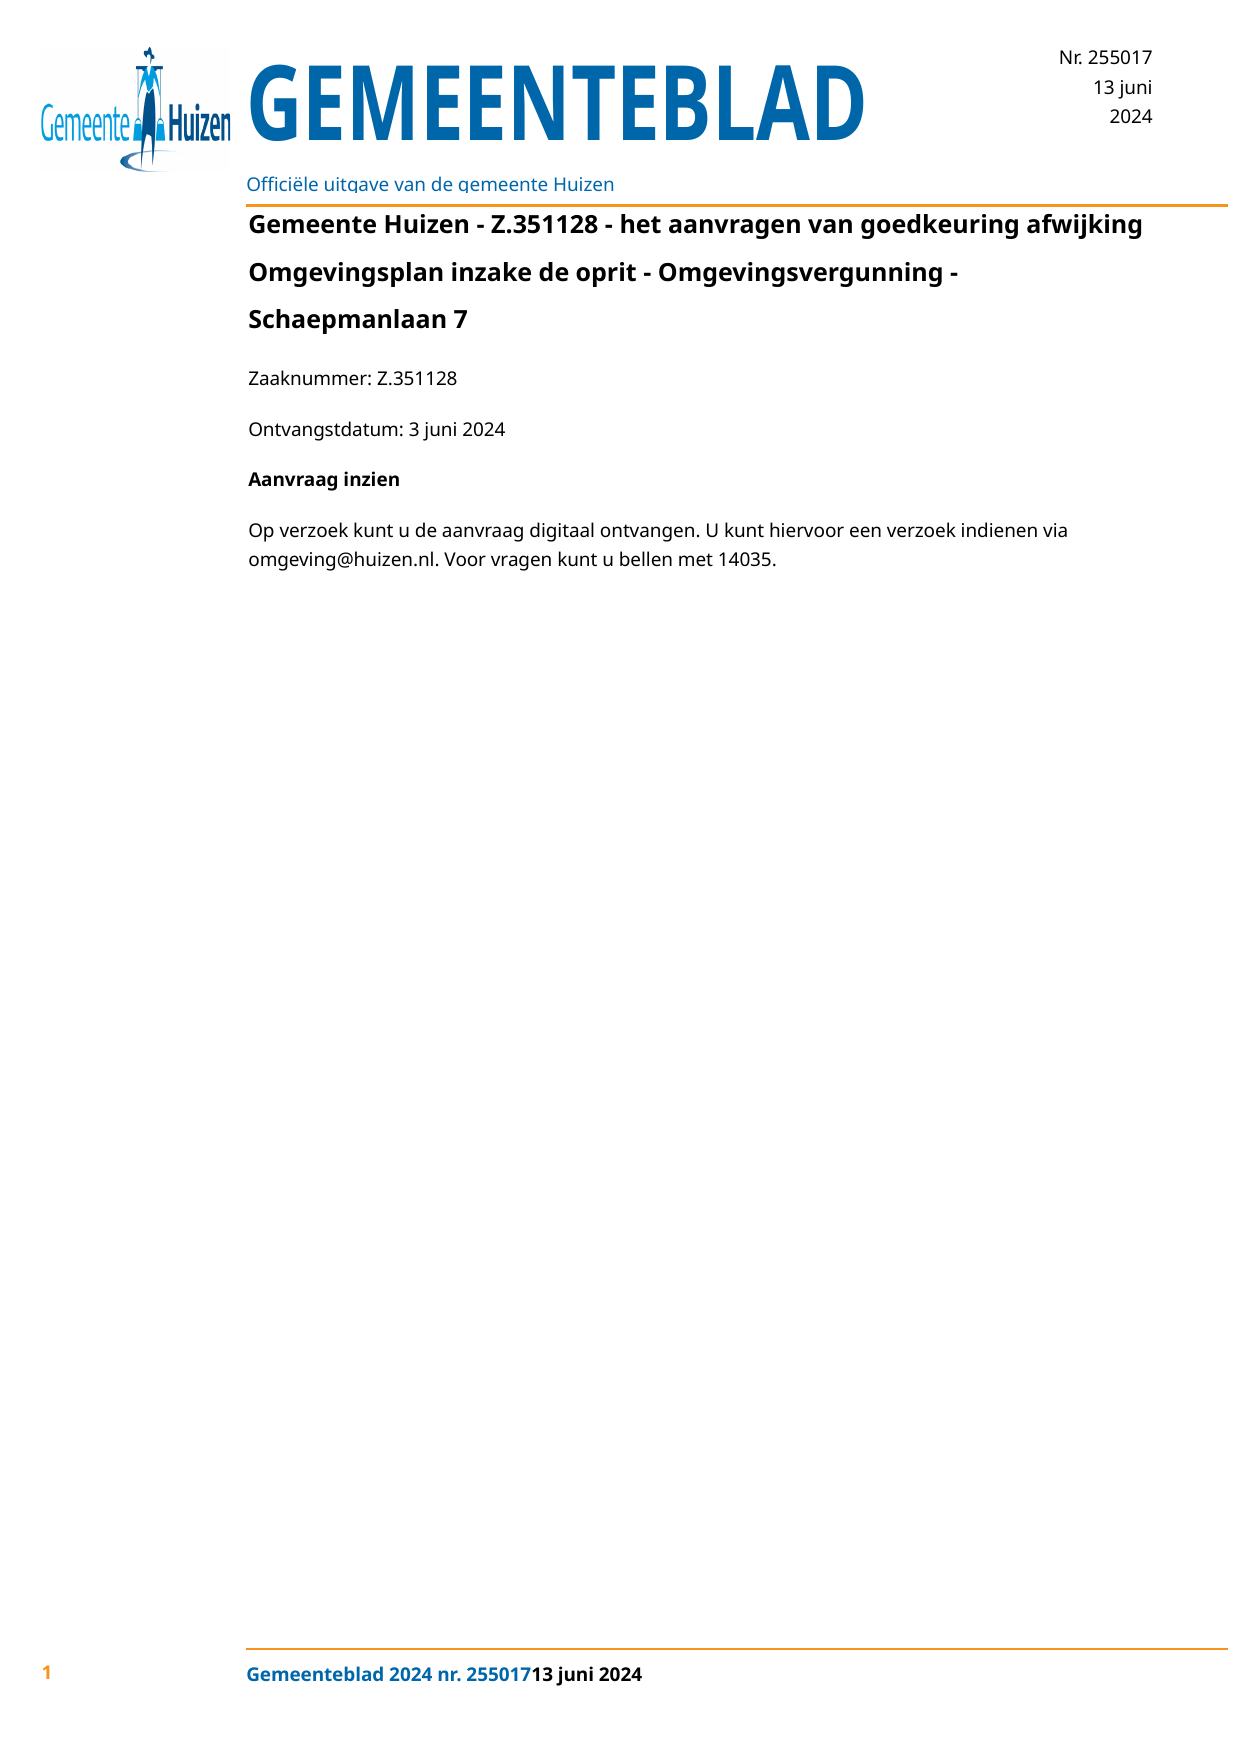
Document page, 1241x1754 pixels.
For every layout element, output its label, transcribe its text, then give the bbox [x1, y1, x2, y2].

text Zaaknummer: Z.351128 [248, 366, 1152, 391]
text Ontvangstdatum: 3 juni 2024 [248, 416, 1152, 442]
picture [41, 47, 231, 172]
text Op verzoek kunt u de aanvraag digitaal ontvangen. U kunt hiervoor een verzoek indienen via omgeving@huizen.nl. Voor vragen kunt u bellen met 14035. [248, 517, 1152, 572]
text Gemeente Huizen - Z.351128 - het aanvragen van goedkeuring afwijking Omgevingsplan inzake de oprit - Omgevingsvergunning - Schaepmanlaan 7 [248, 207, 1152, 336]
text Aanvraag inzien [248, 466, 1152, 492]
